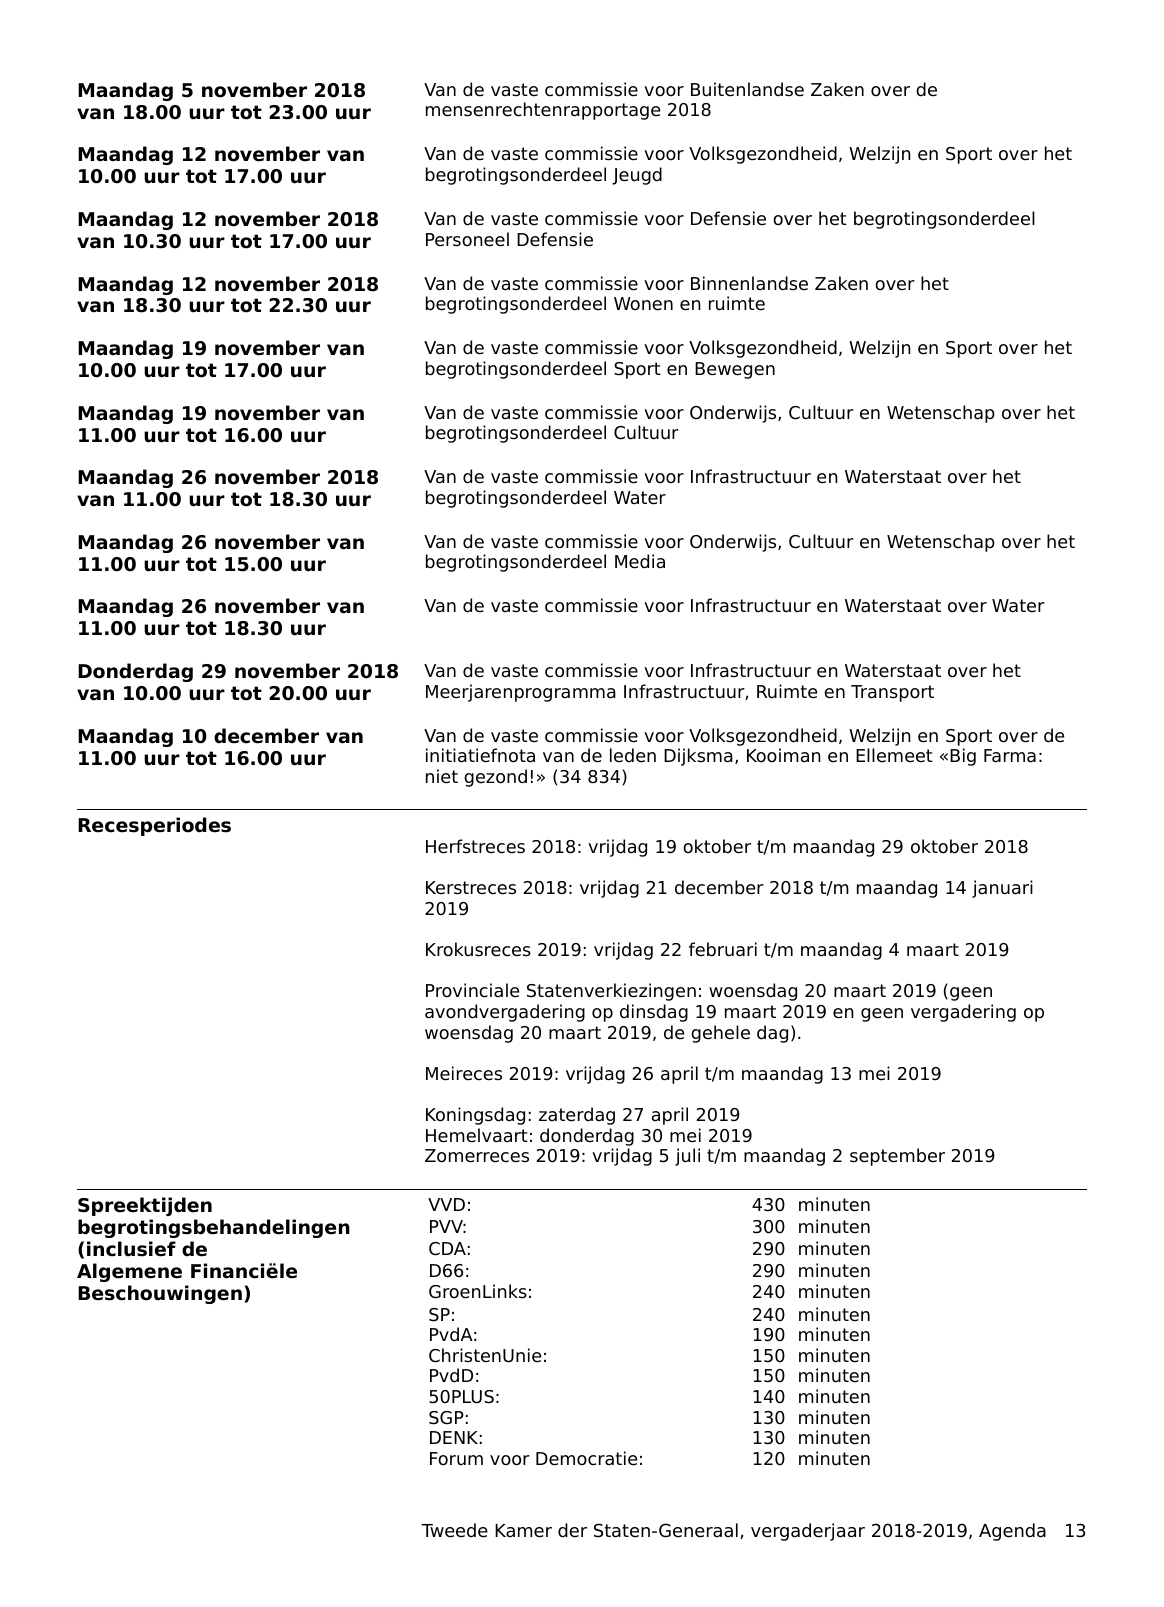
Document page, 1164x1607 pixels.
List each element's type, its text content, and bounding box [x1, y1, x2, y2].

table_cell [77, 640, 401, 661]
table_cell Provinciale Statenverkiezingen: woensdag 20 maart 2019 (geen avondvergadering op dinsdag 19 maart 2019 en geen vergadering op woensdag 20 maart 2019, de gehele dag). [418, 981, 1087, 1043]
table_cell [418, 382, 1087, 403]
table_cell PvdA: [422, 1325, 729, 1346]
table_cell minuten [791, 1283, 1087, 1304]
table_cell [77, 447, 401, 467]
table_cell [418, 124, 1087, 144]
table_cell Van de vaste commissie voor Volksgezondheid, Welzijn en Sport over het begrotingsonderdeel Sport en Bewegen [418, 338, 1087, 382]
table_cell [405, 1408, 422, 1428]
table_cell Maandag 26 november 2018 van 11.00 uur tot 18.30 uur [77, 467, 401, 511]
table_cell Van de vaste commissie voor Defensie over het begrotingsonderdeel Personeel Defensie [418, 209, 1087, 253]
table_cell minuten [791, 1408, 1087, 1428]
table_cell [405, 1387, 422, 1408]
table_cell [401, 318, 418, 338]
table_cell Donderdag 29 november 2018 van 10.00 uur tot 20.00 uur [77, 661, 401, 705]
table_cell PVV: [422, 1217, 729, 1238]
table_cell minuten [791, 1261, 1087, 1282]
table_cell Forum voor Democratie: [422, 1449, 729, 1469]
table_cell [405, 1305, 422, 1325]
table_cell [401, 80, 418, 124]
table_cell [401, 209, 418, 253]
table_cell Zomerreces 2019: vrijdag 5 juli t/m maandag 2 september 2019 [418, 1146, 1087, 1167]
table_cell [77, 1346, 404, 1366]
table_cell [418, 640, 1087, 661]
table_header 430 [729, 1190, 791, 1217]
table_cell [418, 705, 1087, 726]
table_cell [77, 576, 401, 596]
table_cell Meireces 2019: vrijdag 26 april t/m maandag 13 mei 2019 [418, 1064, 1087, 1084]
table_cell CDA: [422, 1239, 729, 1261]
table_cell [401, 274, 418, 317]
table_cell [77, 1305, 404, 1325]
table_cell [405, 1261, 422, 1282]
table_cell minuten [791, 1325, 1087, 1346]
table_cell [401, 661, 418, 705]
table_cell Van de vaste commissie voor Binnenlandse Zaken over het begrotingsonderdeel Wonen en ruimte [418, 274, 1087, 317]
table_cell [405, 1449, 422, 1469]
table_cell [401, 447, 418, 467]
table_header VVD: [422, 1190, 729, 1217]
table_cell Maandag 12 november 2018 van 10.30 uur tot 17.00 uur [77, 209, 401, 253]
table_header [401, 810, 418, 837]
table_cell [401, 576, 418, 596]
table_cell [405, 1217, 422, 1238]
table_cell [77, 1146, 401, 1167]
table_cell [405, 1366, 422, 1387]
table_cell [401, 1146, 418, 1167]
table_cell minuten [791, 1387, 1087, 1408]
table_cell Maandag 19 november van 10.00 uur tot 17.00 uur [77, 338, 401, 382]
table_cell [401, 1085, 418, 1105]
table_cell [77, 1325, 404, 1346]
table_cell minuten [791, 1305, 1087, 1325]
table_cell [401, 1126, 418, 1146]
table_cell Maandag 26 november van 11.00 uur tot 15.00 uur [77, 532, 401, 576]
table_cell minuten [791, 1217, 1087, 1238]
table_cell [418, 253, 1087, 273]
table_cell [77, 1043, 401, 1064]
table_cell [418, 511, 1087, 532]
table_cell Van de vaste commissie voor Infrastructuur en Waterstaat over het Meerjarenprogramma Infrastructuur, Ruimte en Transport [418, 661, 1087, 705]
table_cell Maandag 10 december van 11.00 uur tot 16.00 uur [77, 726, 401, 787]
table_cell [77, 981, 401, 1043]
table_cell [405, 1283, 422, 1304]
table_cell [405, 1428, 422, 1449]
table_cell DENK: [422, 1428, 729, 1449]
table_cell 300 [729, 1217, 791, 1238]
table_cell Van de vaste commissie voor Onderwijs, Cultuur en Wetenschap over het begrotingsonderdeel Cultuur [418, 403, 1087, 447]
table_cell [401, 338, 418, 382]
table_cell [77, 837, 401, 858]
table_cell [418, 576, 1087, 596]
table_cell Van de vaste commissie voor Infrastructuur en Waterstaat over het begrotingsonderdeel Water [418, 467, 1087, 511]
table_cell [401, 981, 418, 1043]
table_cell [77, 253, 401, 273]
table_cell [401, 1043, 418, 1064]
table_cell [77, 705, 401, 726]
table_cell Van de vaste commissie voor Onderwijs, Cultuur en Wetenschap over het begrotingsonderdeel Media [418, 532, 1087, 576]
table_cell [77, 124, 401, 144]
table_cell minuten [791, 1366, 1087, 1387]
table_cell 50PLUS: [422, 1387, 729, 1408]
table_cell 120 [729, 1449, 791, 1469]
table_cell Hemelvaart: donderdag 30 mei 2019 [418, 1126, 1087, 1146]
table_cell [401, 124, 418, 144]
table_header Recesperiodes [77, 810, 401, 837]
table_cell SGP: [422, 1408, 729, 1428]
table_cell [418, 1085, 1087, 1105]
table_cell Van de vaste commissie voor Volksgezondheid, Welzijn en Sport over het begrotingsonderdeel Jeugd [418, 144, 1087, 188]
table_cell PvdD: [422, 1366, 729, 1387]
table_cell 140 [729, 1387, 791, 1408]
table_cell 150 [729, 1346, 791, 1366]
table_cell Van de vaste commissie voor Buitenlandse Zaken over de mensenrechtenrapportage 2018 [418, 80, 1087, 124]
table_cell [401, 382, 418, 403]
table_cell [77, 318, 401, 338]
table_cell 130 [729, 1428, 791, 1449]
table_cell [401, 1064, 418, 1084]
table_cell [401, 188, 418, 209]
table_cell [418, 188, 1087, 209]
table_cell minuten [791, 1239, 1087, 1261]
table_cell 150 [729, 1366, 791, 1387]
table_cell 290 [729, 1261, 791, 1282]
table_cell [77, 1449, 404, 1469]
table_cell [77, 1105, 401, 1126]
table_cell Maandag 5 november 2018 van 18.00 uur tot 23.00 uur [77, 80, 401, 124]
table_cell [418, 1043, 1087, 1064]
table_cell D66: [422, 1261, 729, 1282]
table_cell Beschouwingen) [77, 1283, 404, 1304]
table_cell Kerstreces 2018: vrijdag 21 december 2018 t/m maandag 14 januari 2019 [418, 878, 1087, 919]
table_cell [77, 1064, 401, 1084]
table_cell [77, 858, 401, 878]
table_header [418, 810, 1087, 837]
table_cell begrotingsbehandelingen [77, 1217, 404, 1238]
table_cell [418, 318, 1087, 338]
table_cell [77, 1408, 404, 1428]
table_cell [418, 59, 1087, 80]
table_cell 130 [729, 1408, 791, 1428]
table_cell [418, 858, 1087, 878]
table_cell [401, 726, 418, 787]
table_cell Maandag 26 november van 11.00 uur tot 18.30 uur [77, 596, 401, 640]
table_cell [418, 447, 1087, 467]
table_cell 290 [729, 1239, 791, 1261]
table_cell Maandag 12 november 2018 van 18.30 uur tot 22.30 uur [77, 274, 401, 317]
table_cell minuten [791, 1428, 1087, 1449]
table_cell Algemene Financiële [77, 1261, 404, 1282]
table_cell GroenLinks: [422, 1283, 729, 1304]
table_cell [401, 705, 418, 726]
table_cell [77, 961, 401, 981]
table_cell Koningsdag: zaterdag 27 april 2019 [418, 1105, 1087, 1126]
table_cell [77, 1387, 404, 1408]
table_cell [401, 1105, 418, 1126]
table_cell [77, 511, 401, 532]
table_cell [401, 858, 418, 878]
table_cell [401, 253, 418, 273]
table_cell (inclusief de [77, 1239, 404, 1261]
table_cell [401, 837, 418, 858]
table_cell [418, 961, 1087, 981]
table_cell [77, 188, 401, 209]
table_cell [77, 1085, 401, 1105]
table_cell ChristenUnie: [422, 1346, 729, 1366]
table_cell Herfstreces 2018: vrijdag 19 oktober t/m maandag 29 oktober 2018 [418, 837, 1087, 858]
table_cell 240 [729, 1305, 791, 1325]
table_cell Van de vaste commissie voor Infrastructuur en Waterstaat over Water [418, 596, 1087, 640]
table_cell Krokusreces 2019: vrijdag 22 februari t/m maandag 4 maart 2019 [418, 940, 1087, 961]
table_cell [401, 467, 418, 511]
table_cell [401, 511, 418, 532]
table_cell [401, 596, 418, 640]
table_cell minuten [791, 1346, 1087, 1366]
table_cell [401, 144, 418, 188]
table_header minuten [791, 1190, 1087, 1217]
table_cell [401, 878, 418, 919]
table_cell [401, 940, 418, 961]
table_cell [401, 920, 418, 940]
table_cell minuten [791, 1449, 1087, 1469]
table_cell [77, 59, 401, 80]
table_cell [401, 961, 418, 981]
table_cell [77, 940, 401, 961]
table_cell [77, 1366, 404, 1387]
table_cell [77, 878, 401, 919]
table_cell [401, 640, 418, 661]
table_cell [77, 920, 401, 940]
table_header [405, 1190, 422, 1217]
table_cell [405, 1325, 422, 1346]
table_cell Maandag 12 november van 10.00 uur tot 17.00 uur [77, 144, 401, 188]
table_cell [401, 59, 418, 80]
table_cell [77, 1428, 404, 1449]
table_cell [405, 1346, 422, 1366]
table_cell 240 [729, 1283, 791, 1304]
table_cell SP: [422, 1305, 729, 1325]
table_cell [401, 403, 418, 447]
table_header Spreektijden [77, 1190, 404, 1217]
table_cell [77, 1126, 401, 1146]
table_cell [418, 920, 1087, 940]
table_cell 190 [729, 1325, 791, 1346]
table_cell [405, 1239, 422, 1261]
table_cell [77, 382, 401, 403]
table_cell Van de vaste commissie voor Volksgezondheid, Welzijn en Sport over de initiatiefnota van de leden Dijksma, Kooiman en Ellemeet «Big Farma: niet gezond!» (34 834) [418, 726, 1087, 787]
table_cell Maandag 19 november van 11.00 uur tot 16.00 uur [77, 403, 401, 447]
table_cell [401, 532, 418, 576]
